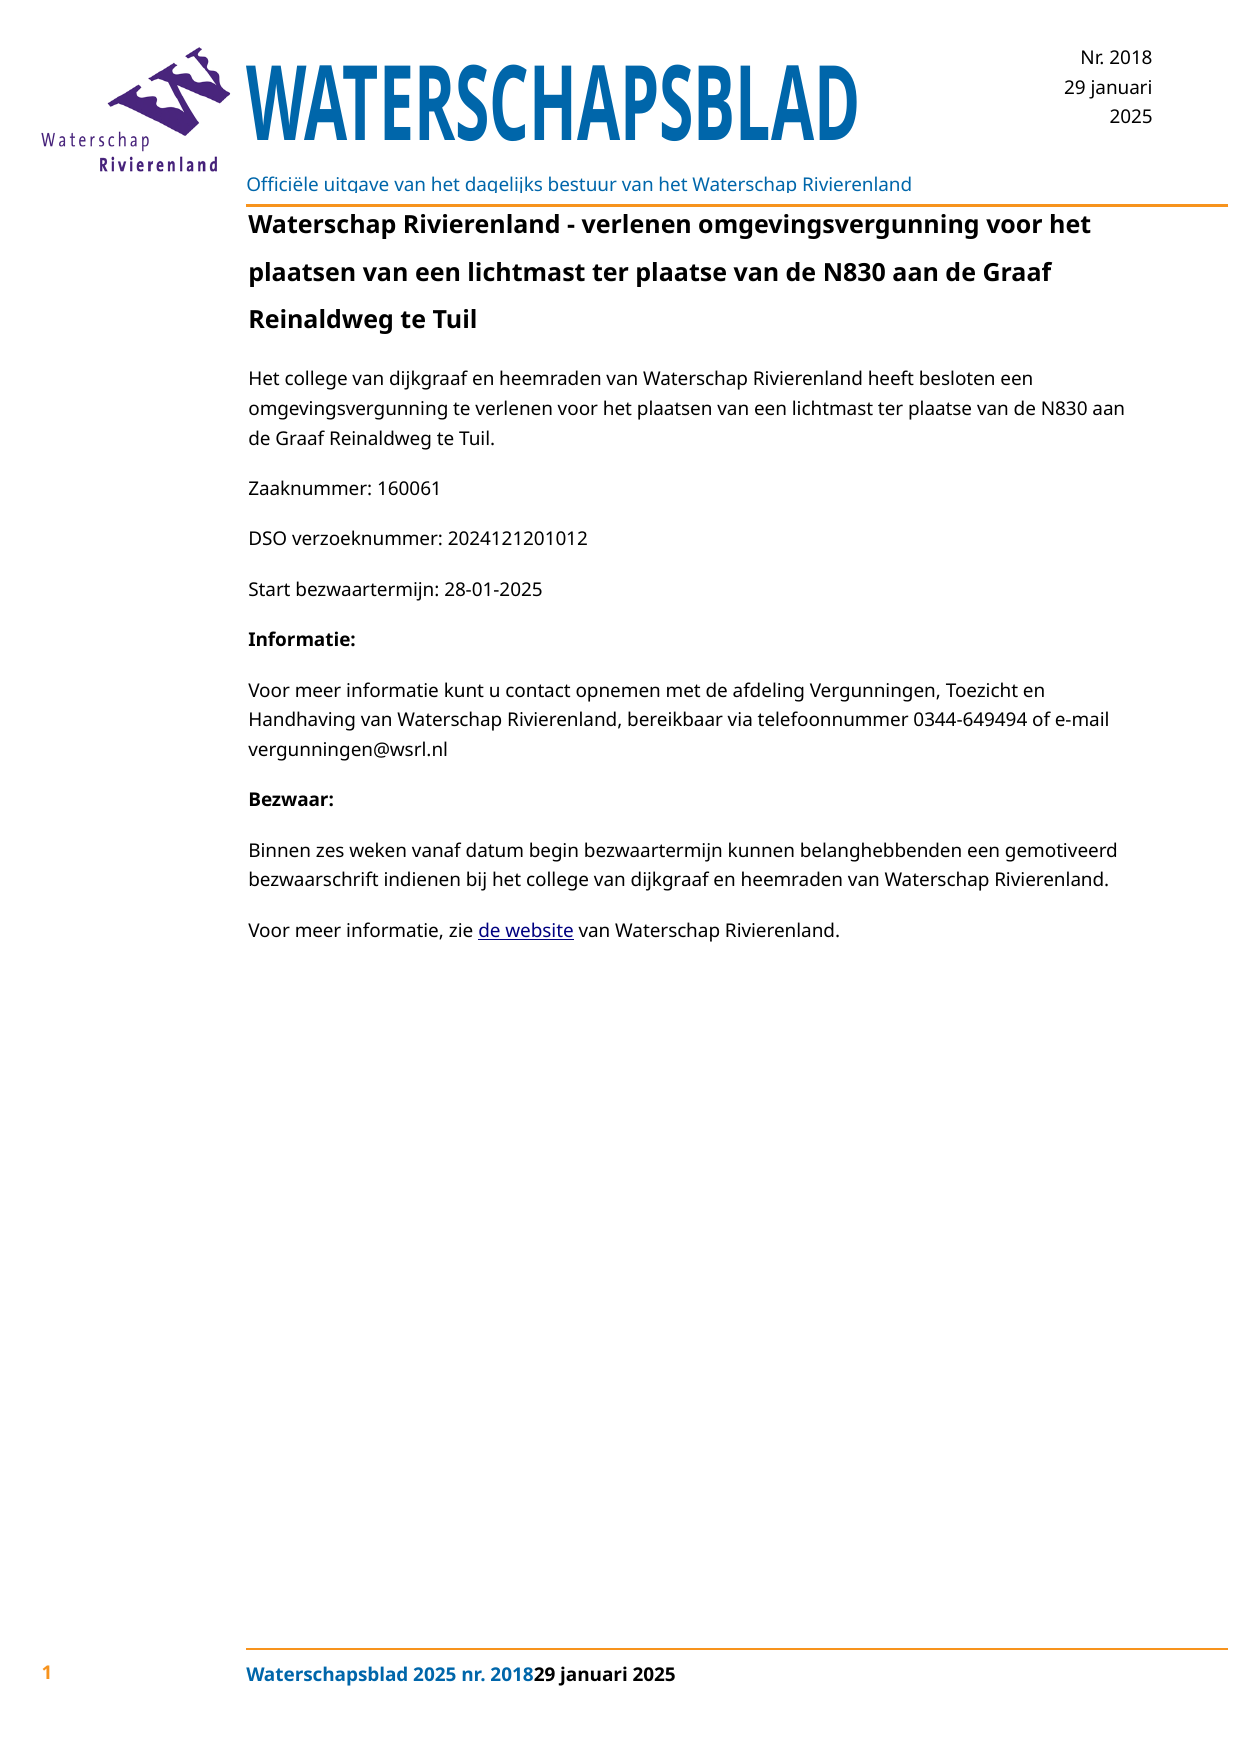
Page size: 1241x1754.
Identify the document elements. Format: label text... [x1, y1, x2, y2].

text Start bezwaartermijn: 28-01-2025 [248, 576, 1152, 602]
text DSO verzoeknummer: 2024121201012 [248, 526, 1152, 551]
text Voor meer informatie, zie de website van Waterschap Rivierenland. [248, 917, 1152, 942]
text Binnen zes weken vanaf datum begin bezwaartermijn kunnen belanghebbenden een gemotiveerd bezwaarschrift indienen bij het college van dijkgraaf en heemraden van Waterschap Rivierenland. [248, 837, 1152, 892]
text Het college van dijkgraaf en heemraden van Waterschap Rivierenland heeft besloten een omgevingsvergunning te verlenen voor het plaatsen van een lichtmast ter plaatse van de N830 aan de Graaf Reinaldweg te Tuil. [248, 366, 1152, 450]
text Informatie: [248, 626, 1152, 652]
text Waterschap Rivierenland - verlenen omgevingsvergunning voor het plaatsen van een lichtmast ter plaatse van de N830 aan de Graaf Reinaldweg te Tuil [248, 207, 1152, 336]
text Bezwaar: [248, 786, 1152, 812]
picture [41, 47, 231, 172]
text Voor meer informatie kunt u contact opnemen met de afdeling Vergunningen, Toezicht en Handhaving van Waterschap Rivierenland, bereikbaar via telefoonnummer 0344-649494 of e-mail vergunningen@wsrl.nl [248, 677, 1152, 762]
text Zaaknummer: 160061 [248, 475, 1152, 501]
